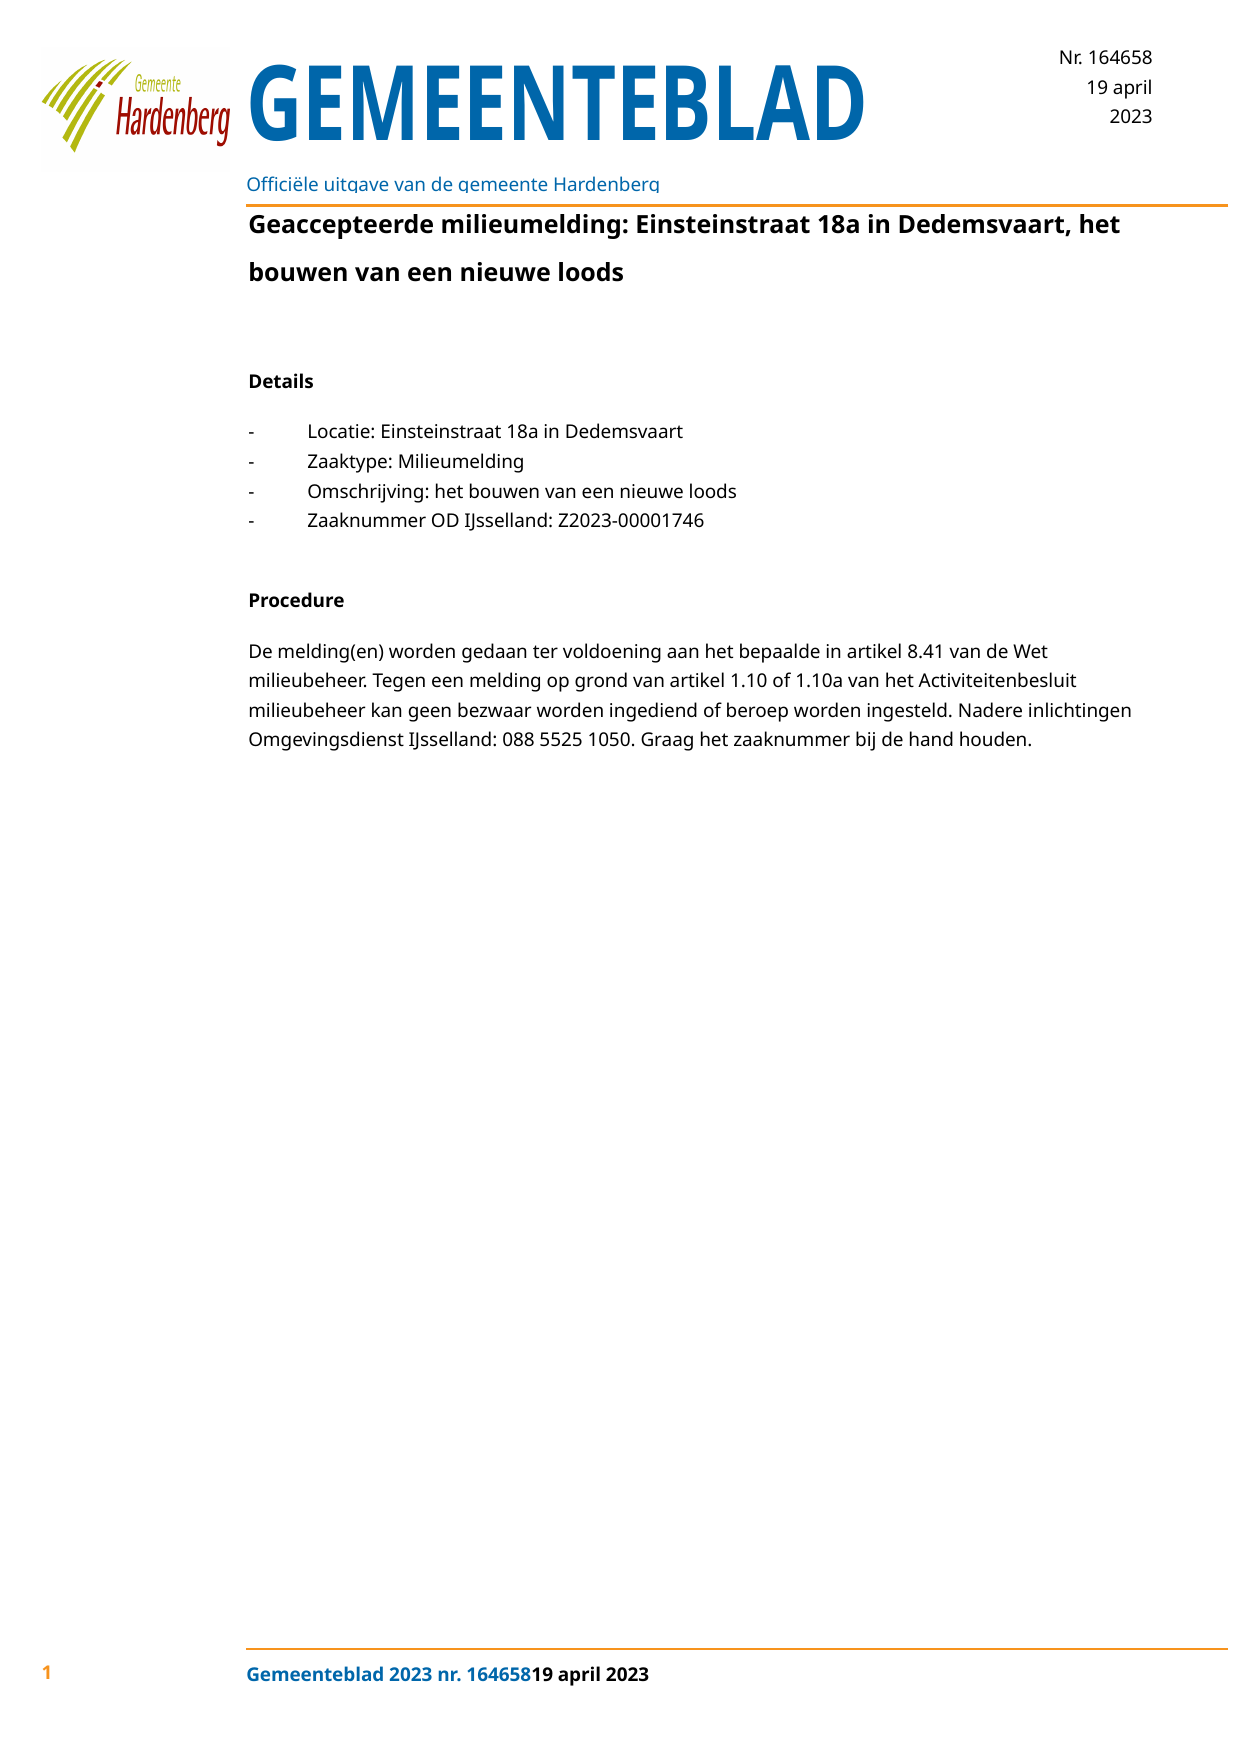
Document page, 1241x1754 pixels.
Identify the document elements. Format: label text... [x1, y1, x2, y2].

text De melding(en) worden gedaan ter voldoening aan het bepaalde in artikel 8.41 van de Wet milieubeheer. Tegen een melding op grond van artikel 1.10 of 1.10a van het Activiteitenbesluit milieubeheer kan geen bezwaar worden ingediend of beroep worden ingesteld. Nadere inlichtingen Omgevingsdienst IJsselland: 088 5525 1050. Graag het zaaknummer bij de hand houden. [248, 638, 1152, 752]
list Zaaktype: Milieumelding [248, 448, 1152, 474]
picture [41, 47, 231, 172]
text Details [248, 368, 1152, 394]
list Omschrijving: het bouwen van een nieuwe loods [248, 478, 1152, 504]
text Geaccepteerde milieumelding: Einsteinstraat 18a in Dedemsvaart, het bouwen van een nieuwe loods [248, 207, 1152, 288]
list Locatie: Einsteinstraat 18a in Dedemsvaart [248, 419, 1152, 444]
list Zaaknummer OD IJsselland: Z2023-00001746 [248, 507, 1152, 533]
text Procedure [248, 587, 1152, 613]
